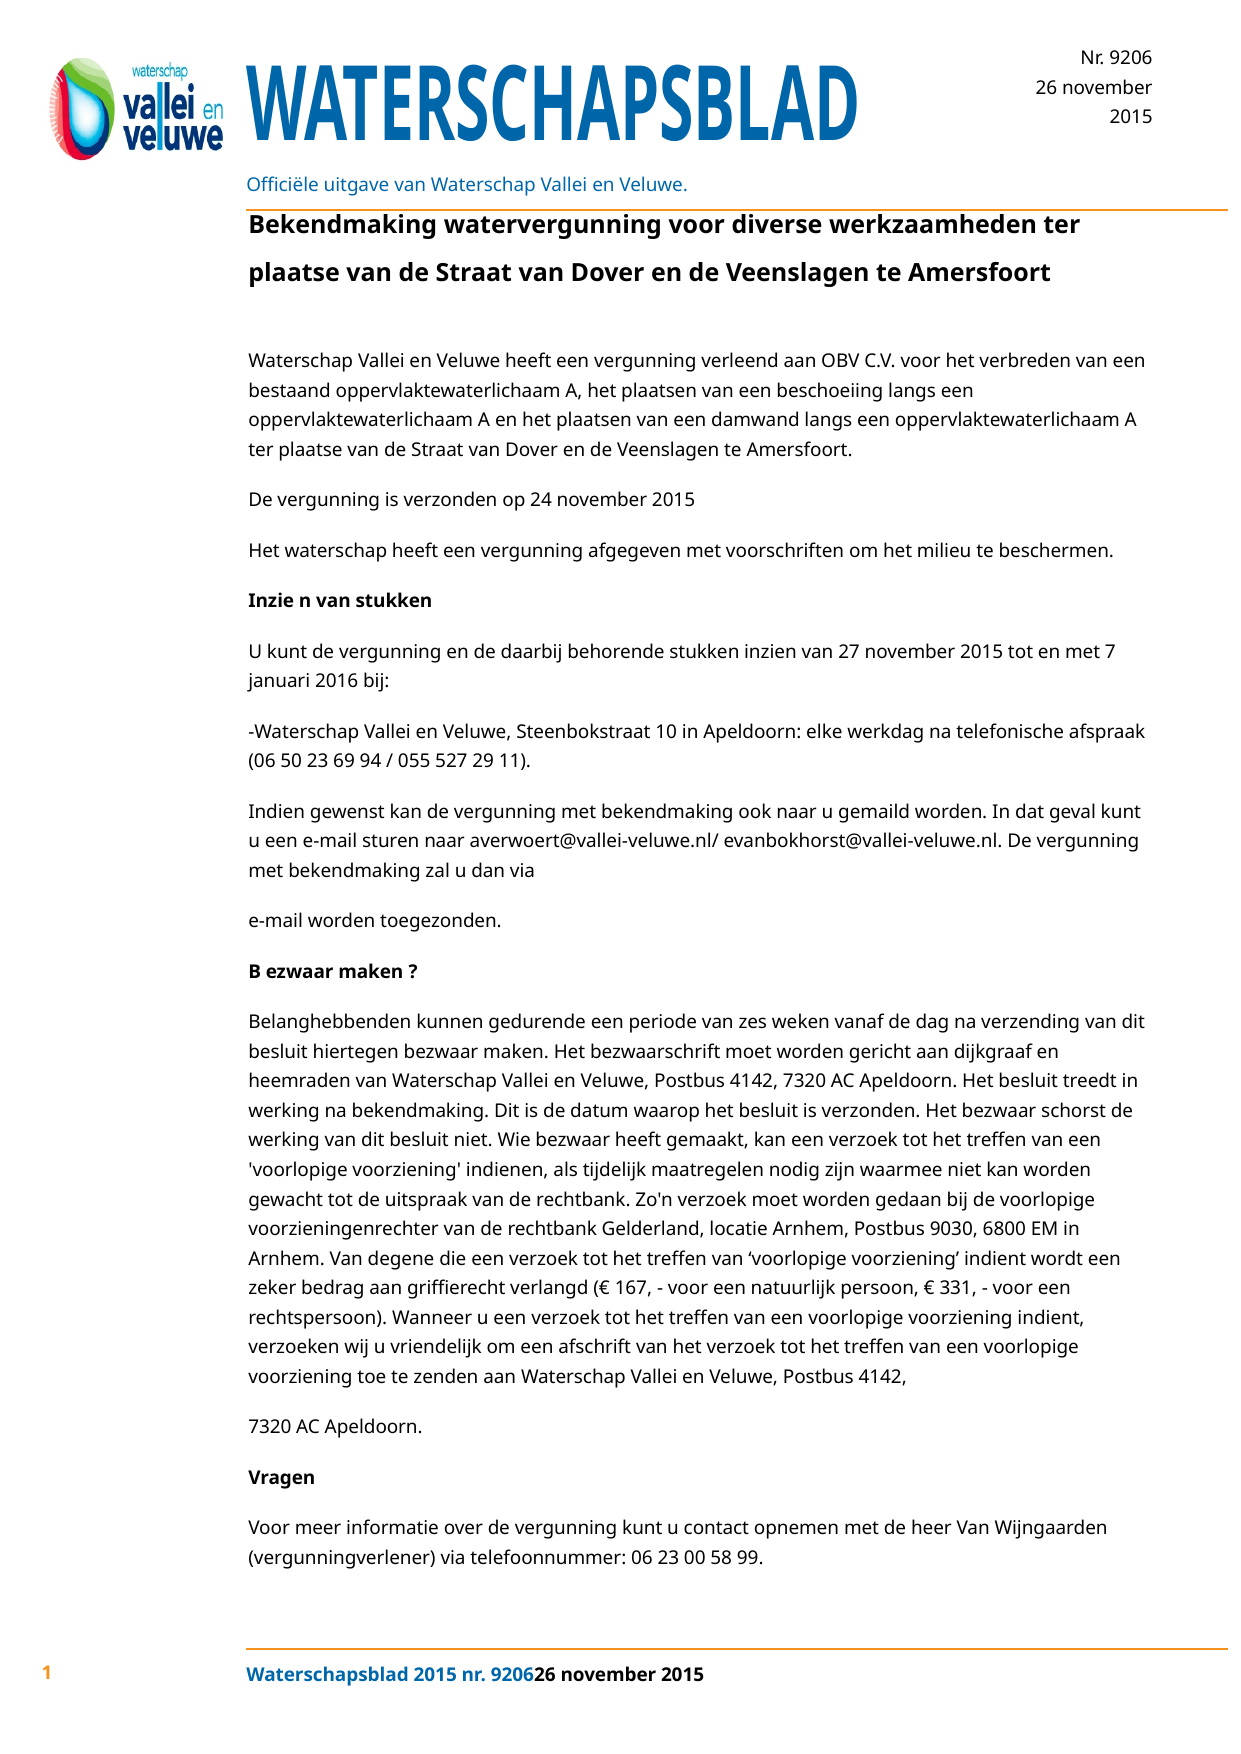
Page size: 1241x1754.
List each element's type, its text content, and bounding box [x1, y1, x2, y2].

text Indien gewenst kan de vergunning met bekendmaking ook naar u gemaild worden. In dat geval kunt u een e-mail sturen naar averwoert@vallei-veluwe.nl/ evanbokhorst@vallei-veluwe.nl. De vergunning met bekendmaking zal u dan via [248, 798, 1152, 883]
text Bekendmaking watervergunning voor diverse werkzaamheden ter plaatse van de Straat van Dover en de Veenslagen te Amersfoort [248, 211, 1152, 288]
text B ezwaar maken ? [248, 958, 1152, 984]
text -Waterschap Vallei en Veluwe, Steenbokstraat 10 in Apeldoorn: elke werkdag na telefonische afspraak (06 50 23 69 94 / 055 527 29 11). [248, 718, 1152, 773]
picture [41, 47, 231, 172]
text Belanghebbenden kunnen gedurende een periode van zes weken vanaf de dag na verzending van dit besluit hiertegen bezwaar maken. Het bezwaarschrift moet worden gericht aan dijkgraaf en heemraden van Waterschap Vallei en Veluwe, Postbus 4142, 7320 AC Apeldoorn. Het besluit treedt in werking na bekendmaking. Dit is de datum waarop het besluit is verzonden. Het bezwaar schorst de werking van dit besluit niet. Wie bezwaar heeft gemaakt, kan een verzoek tot het treffen van een 'voorlopige voorziening' indienen, als tijdelijk maatregelen nodig zijn waarmee niet kan worden gewacht tot de uitspraak van de rechtbank. Zo'n verzoek moet worden gedaan bij de voorlopige voorzieningenrechter van de rechtbank Gelderland, locatie Arnhem, Postbus 9030, 6800 EM in Arnhem. Van degene die een verzoek tot het treffen van ‘voorlopige voorziening’ indient wordt een zeker bedrag aan griffierecht verlangd (€ 167, - voor een natuurlijk persoon, € 331, - voor een rechtspersoon). Wanneer u een verzoek tot het treffen van een voorlopige voorziening indient, verzoeken wij u vriendelijk om een afschrift van het verzoek tot het treffen van een voorlopige voorziening toe te zenden aan Waterschap Vallei en Veluwe, Postbus 4142, [248, 1008, 1152, 1389]
text Waterschap Vallei en Veluwe heeft een vergunning verleend aan OBV C.V. voor het verbreden van een bestaand oppervlaktewaterlichaam A, het plaatsen van een beschoeiing langs een oppervlaktewaterlichaam A en het plaatsen van een damwand langs een oppervlaktewaterlichaam A ter plaatse van de Straat van Dover en de Veenslagen te Amersfoort. [248, 347, 1152, 462]
text Vragen [248, 1464, 1152, 1490]
text Inzie n van stukken [248, 587, 1152, 613]
text 7320 AC Apeldoorn. [248, 1414, 1152, 1439]
text U kunt de vergunning en de daarbij behorende stukken inzien van 27 november 2015 tot en met 7 januari 2016 bij: [248, 638, 1152, 693]
text Het waterschap heeft een vergunning afgegeven met voorschriften om het milieu te beschermen. [248, 537, 1152, 563]
text e-mail worden toegezonden. [248, 907, 1152, 933]
text Voor meer informatie over de vergunning kunt u contact opnemen met de heer Van Wijngaarden (vergunningverlener) via telefoonnummer: 06 23 00 58 99. [248, 1514, 1152, 1570]
text De vergunning is verzonden op 24 november 2015 [248, 487, 1152, 512]
